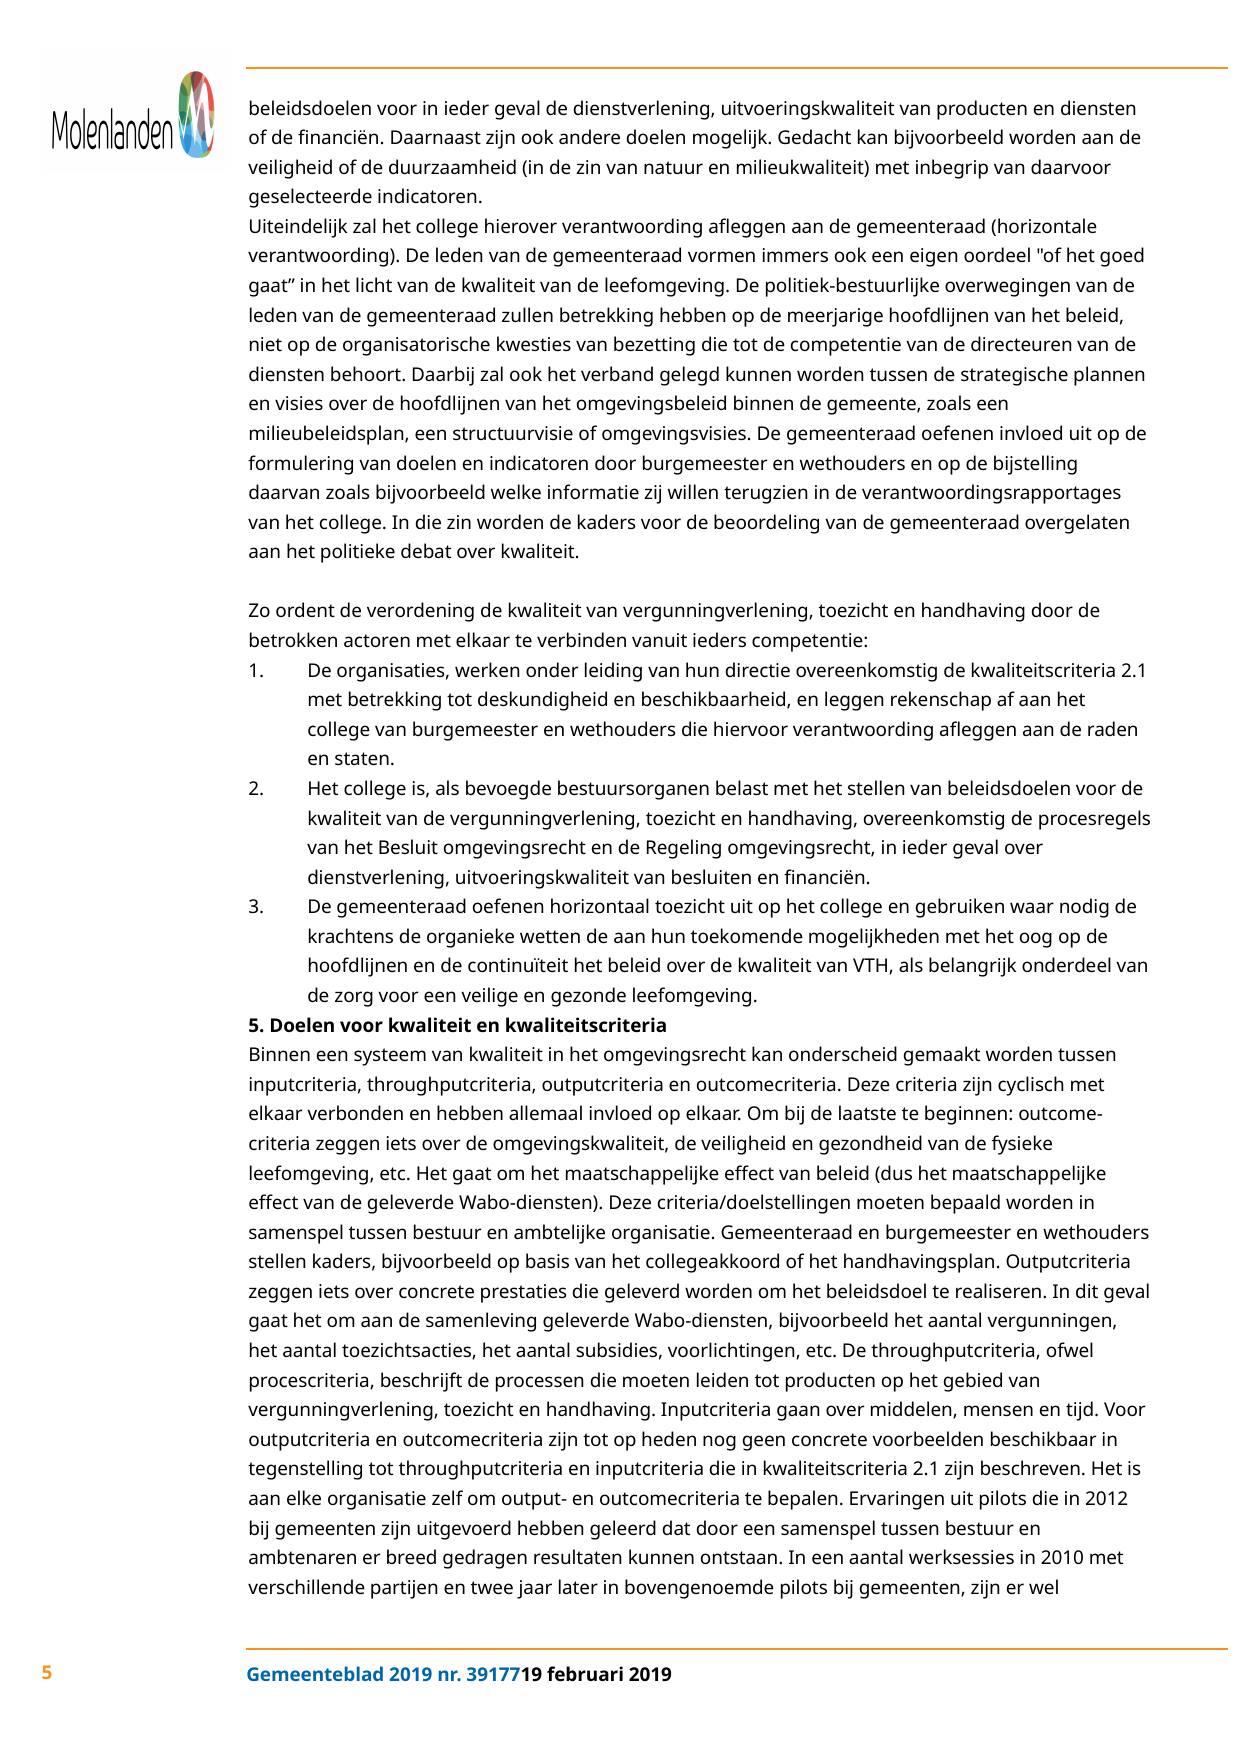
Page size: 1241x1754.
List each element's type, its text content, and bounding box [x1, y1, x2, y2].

text Binnen een systeem van kwaliteit in het omgevingsrecht kan onderscheid gemaakt worden tussen inputcriteria, throughputcriteria, outputcriteria en outcomecriteria. Deze criteria zijn cyclisch met elkaar verbonden en hebben allemaal invloed op elkaar. Om bij de laatste te beginnen: outcome-criteria zeggen iets over de omgevingskwaliteit, de veiligheid en gezondheid van de fysieke leefomgeving, etc. Het gaat om het maatschappelijke effect van beleid (dus het maatschappelijke effect van de geleverde Wabo-diensten). Deze criteria/doelstellingen moeten bepaald worden in samenspel tussen bestuur en ambtelijke organisatie. Gemeenteraad en burgemeester en wethouders stellen kaders, bijvoorbeeld op basis van het collegeakkoord of het handhavingsplan. Outputcriteria zeggen iets over concrete prestaties die geleverd worden om het beleidsdoel te realiseren. In dit geval gaat het om aan de samenleving geleverde Wabo-diensten, bijvoorbeeld het aantal vergunningen, het aantal toezichtsacties, het aantal subsidies, voorlichtingen, etc. De throughputcriteria, ofwel procescriteria, beschrijft de processen die moeten leiden tot producten op het gebied van vergunningverlening, toezicht en handhaving. Inputcriteria gaan over middelen, mensen en tijd. Voor outputcriteria en outcomecriteria zijn tot op heden nog geen concrete voorbeelden beschikbaar in tegenstelling tot throughputcriteria en inputcriteria die in kwaliteitscriteria 2.1 zijn beschreven. Het is aan elke organisatie zelf om output- en outcomecriteria te bepalen. Ervaringen uit pilots die in 2012 bij gemeenten zijn uitgevoerd hebben geleerd dat door een samenspel tussen bestuur en ambtenaren er breed gedragen resultaten kunnen ontstaan. In een aantal werksessies in 2010 met verschillende partijen en twee jaar later in bovengenoemde pilots bij gemeenten, zijn er wel [248, 1041, 1152, 1600]
list Het college is, als bevoegde bestuursorganen belast met het stellen van beleidsdoelen voor de kwaliteit van de vergunningverlening, toezicht en handhaving, overeenkomstig de procesregels van het Besluit omgevingsrecht en de Regeling omgevingsrecht, in ieder geval over dienstverlening, uitvoeringskwaliteit van besluiten en financiën. [248, 775, 1152, 890]
text Uiteindelijk zal het college hierover verantwoording afleggen aan de gemeenteraad (horizontale verantwoording). De leden van de gemeenteraad vormen immers ook een eigen oordeel "of het goed gaat” in het licht van de kwaliteit van de leefomgeving. De politiek-bestuurlijke overwegingen van de leden van de gemeenteraad zullen betrekking hebben op de meerjarige hoofdlijnen van het beleid, niet op de organisatorische kwesties van bezetting die tot de competentie van de directeuren van de diensten behoort. Daarbij zal ook het verband gelegd kunnen worden tussen de strategische plannen en visies over de hoofdlijnen van het omgevingsbeleid binnen de gemeente, zoals een milieubeleidsplan, een structuurvisie of omgevingsvisies. De gemeenteraad oefenen invloed uit op de formulering van doelen en indicatoren door burgemeester en wethouders en op de bijstelling daarvan zoals bijvoorbeeld welke informatie zij willen terugzien in de verantwoordingsrapportages van het college. In die zin worden de kaders voor de beoordeling van de gemeenteraad overgelaten aan het politieke debat over kwaliteit. [248, 213, 1152, 564]
list De organisaties, werken onder leiding van hun directie overeenkomstig de kwaliteitscriteria 2.1 met betrekking tot deskundigheid en beschikbaarheid, en leggen rekenschap af aan het college van burgemeester en wethouders die hiervoor verantwoording afleggen aan de raden en staten. [248, 657, 1152, 771]
list De gemeenteraad oefenen horizontaal toezicht uit op het college en gebruiken waar nodig de krachtens de organieke wetten de aan hun toekomende mogelijkheden met het oog op de hoofdlijnen en de continuïteit het beleid over de kwaliteit van VTH, als belangrijk onderdeel van de zorg voor een veilige en gezonde leefomgeving. [248, 893, 1152, 1008]
picture [41, 47, 231, 172]
text Zo ordent de verordening de kwaliteit van vergunningverlening, toezicht en handhaving door de betrokken actoren met elkaar te verbinden vanuit ieders competentie: [248, 598, 1152, 653]
text 5. Doelen voor kwaliteit en kwaliteitscriteria [248, 1012, 1152, 1038]
text beleidsdoelen voor in ieder geval de dienstverlening, uitvoeringskwaliteit van producten en diensten of de financiën. Daarnaast zijn ook andere doelen mogelijk. Gedacht kan bijvoorbeeld worden aan de veiligheid of de duurzaamheid (in de zin van natuur en milieukwaliteit) met inbegrip van daarvoor geselecteerde indicatoren. [248, 95, 1152, 209]
